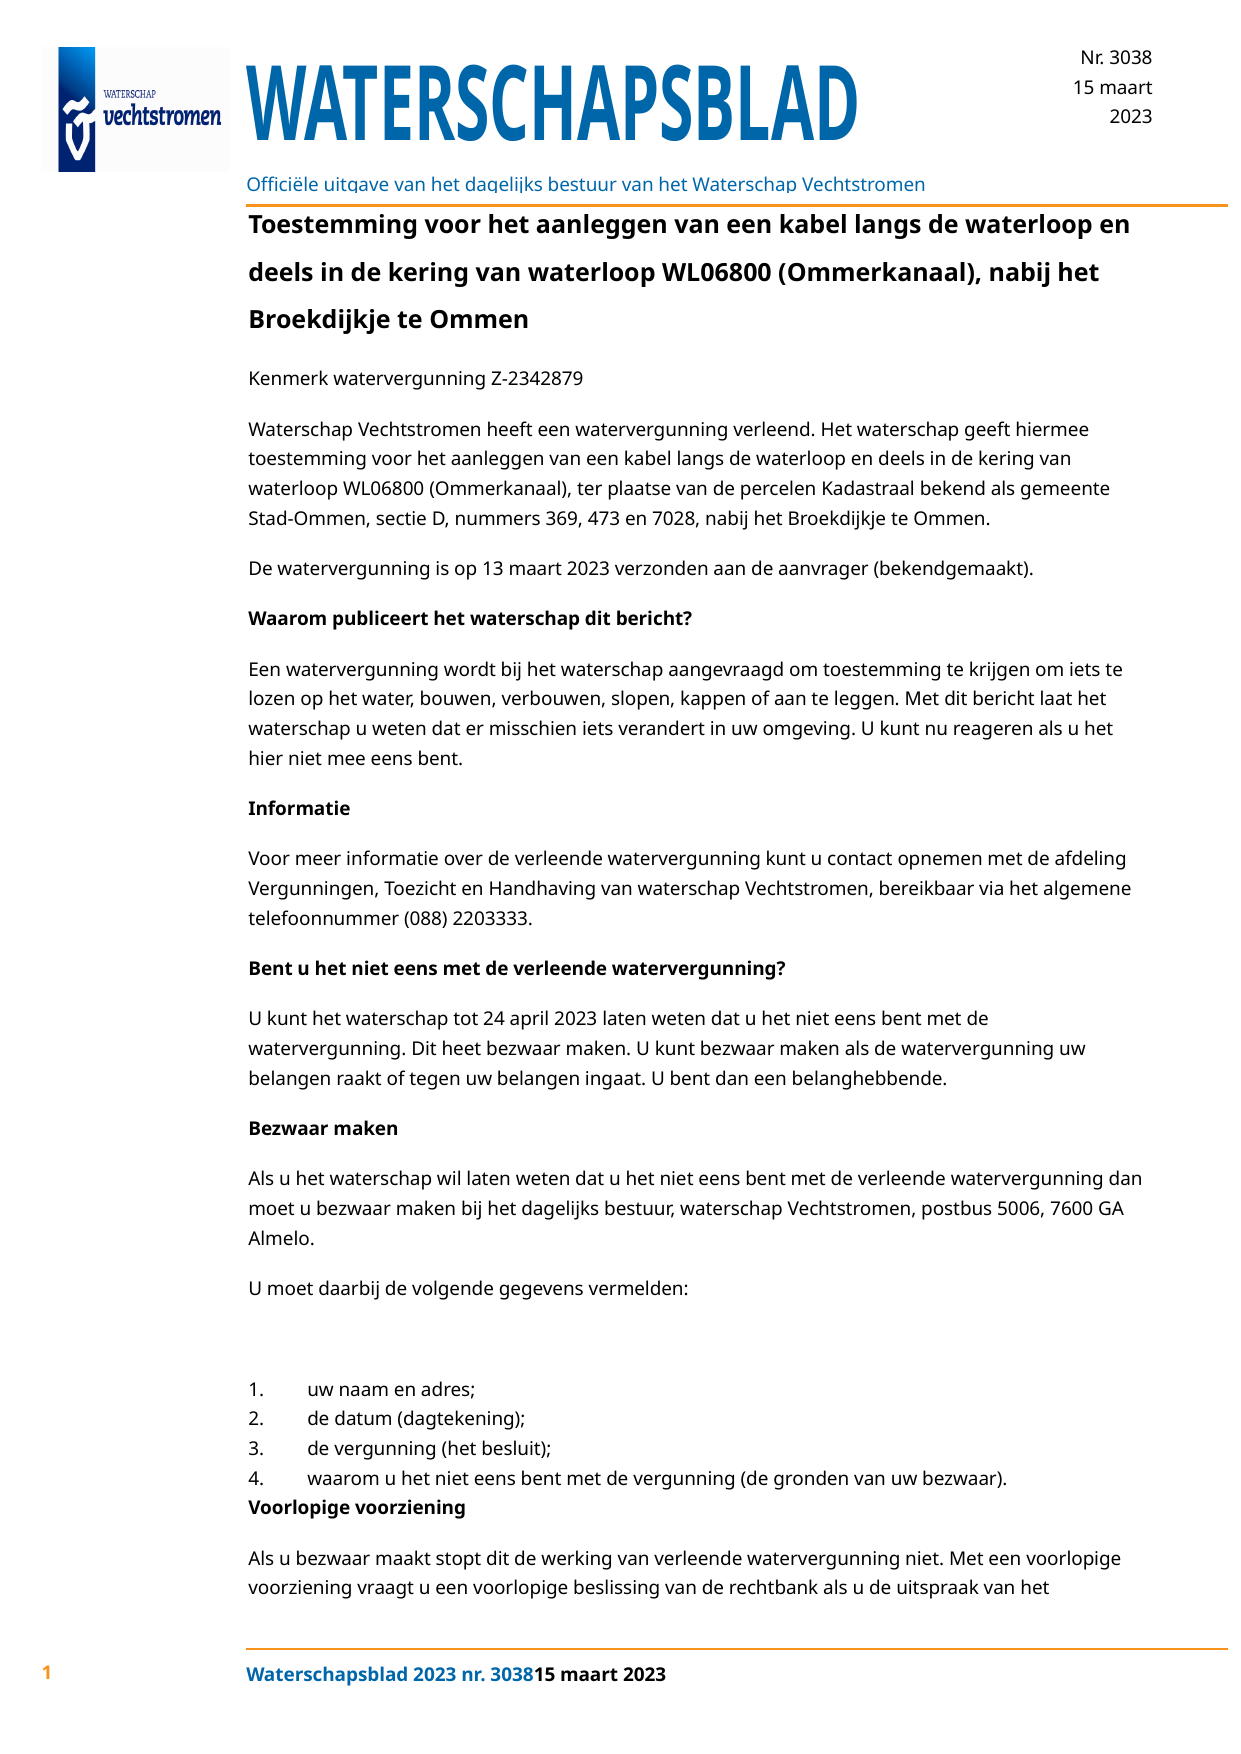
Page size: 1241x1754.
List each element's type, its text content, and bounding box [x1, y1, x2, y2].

picture [41, 47, 231, 172]
text Kenmerk watervergunning Z-2342879 [248, 366, 1152, 391]
text Bezwaar maken [248, 1115, 1152, 1141]
text Als u bezwaar maakt stopt dit de werking van verleende watervergunning niet. Met een voorlopige voorziening vraagt u een voorlopige beslissing van de rechtbank als u de uitspraak van het [248, 1545, 1152, 1600]
text U kunt het waterschap tot 24 april 2023 laten weten dat u het niet eens bent met de watervergunning. Dit heet bezwaar maken. U kunt bezwaar maken als de watervergunning uw belangen raakt of tegen uw belangen ingaat. U bent dan een belanghebbende. [248, 1006, 1152, 1090]
list uw naam en adres; [248, 1376, 1152, 1402]
text Informatie [248, 795, 1152, 821]
text Toestemming voor het aanleggen van een kabel langs de waterloop en deels in de kering van waterloop WL06800 (Ommerkanaal), nabij het Broekdijkje te Ommen [248, 207, 1152, 336]
text Voor meer informatie over de verleende watervergunning kunt u contact opnemen met de afdeling Vergunningen, Toezicht en Handhaving van waterschap Vechtstromen, bereikbaar via het algemene telefoonnummer (088) 2203333. [248, 846, 1152, 930]
list waarom u het niet eens bent met de vergunning (de gronden van uw bezwaar). [248, 1465, 1152, 1490]
text Waarom publiceert het waterschap dit bericht? [248, 606, 1152, 631]
list de datum (dagtekening); [248, 1406, 1152, 1431]
text Voorlopige voorziening [248, 1494, 1152, 1520]
text Een watervergunning wordt bij het waterschap aangevraagd om toestemming te krijgen om iets te lozen op het water, bouwen, verbouwen, slopen, kappen of aan te leggen. Met dit bericht laat het waterschap u weten dat er misschien iets verandert in uw omgeving. U kunt nu reageren als u het hier niet mee eens bent. [248, 656, 1152, 770]
text Bent u het niet eens met de verleende watervergunning? [248, 955, 1152, 981]
text De watervergunning is op 13 maart 2023 verzonden aan de aanvrager (bekendgemaakt). [248, 555, 1152, 581]
list de vergunning (het besluit); [248, 1435, 1152, 1461]
text U moet daarbij de volgende gegevens vermelden: [248, 1275, 1152, 1301]
text Als u het waterschap wil laten weten dat u het niet eens bent met de verleende watervergunning dan moet u bezwaar maken bij het dagelijks bestuur, waterschap Vechtstromen, postbus 5006, 7600 GA Almelo. [248, 1166, 1152, 1250]
text Waterschap Vechtstromen heeft een watervergunning verleend. Het waterschap geeft hiermee toestemming voor het aanleggen van een kabel langs de waterloop en deels in de kering van waterloop WL06800 (Ommerkanaal), ter plaatse van de percelen Kadastraal bekend als gemeente Stad-Ommen, sectie D, nummers 369, 473 en 7028, nabij het Broekdijkje te Ommen. [248, 416, 1152, 530]
